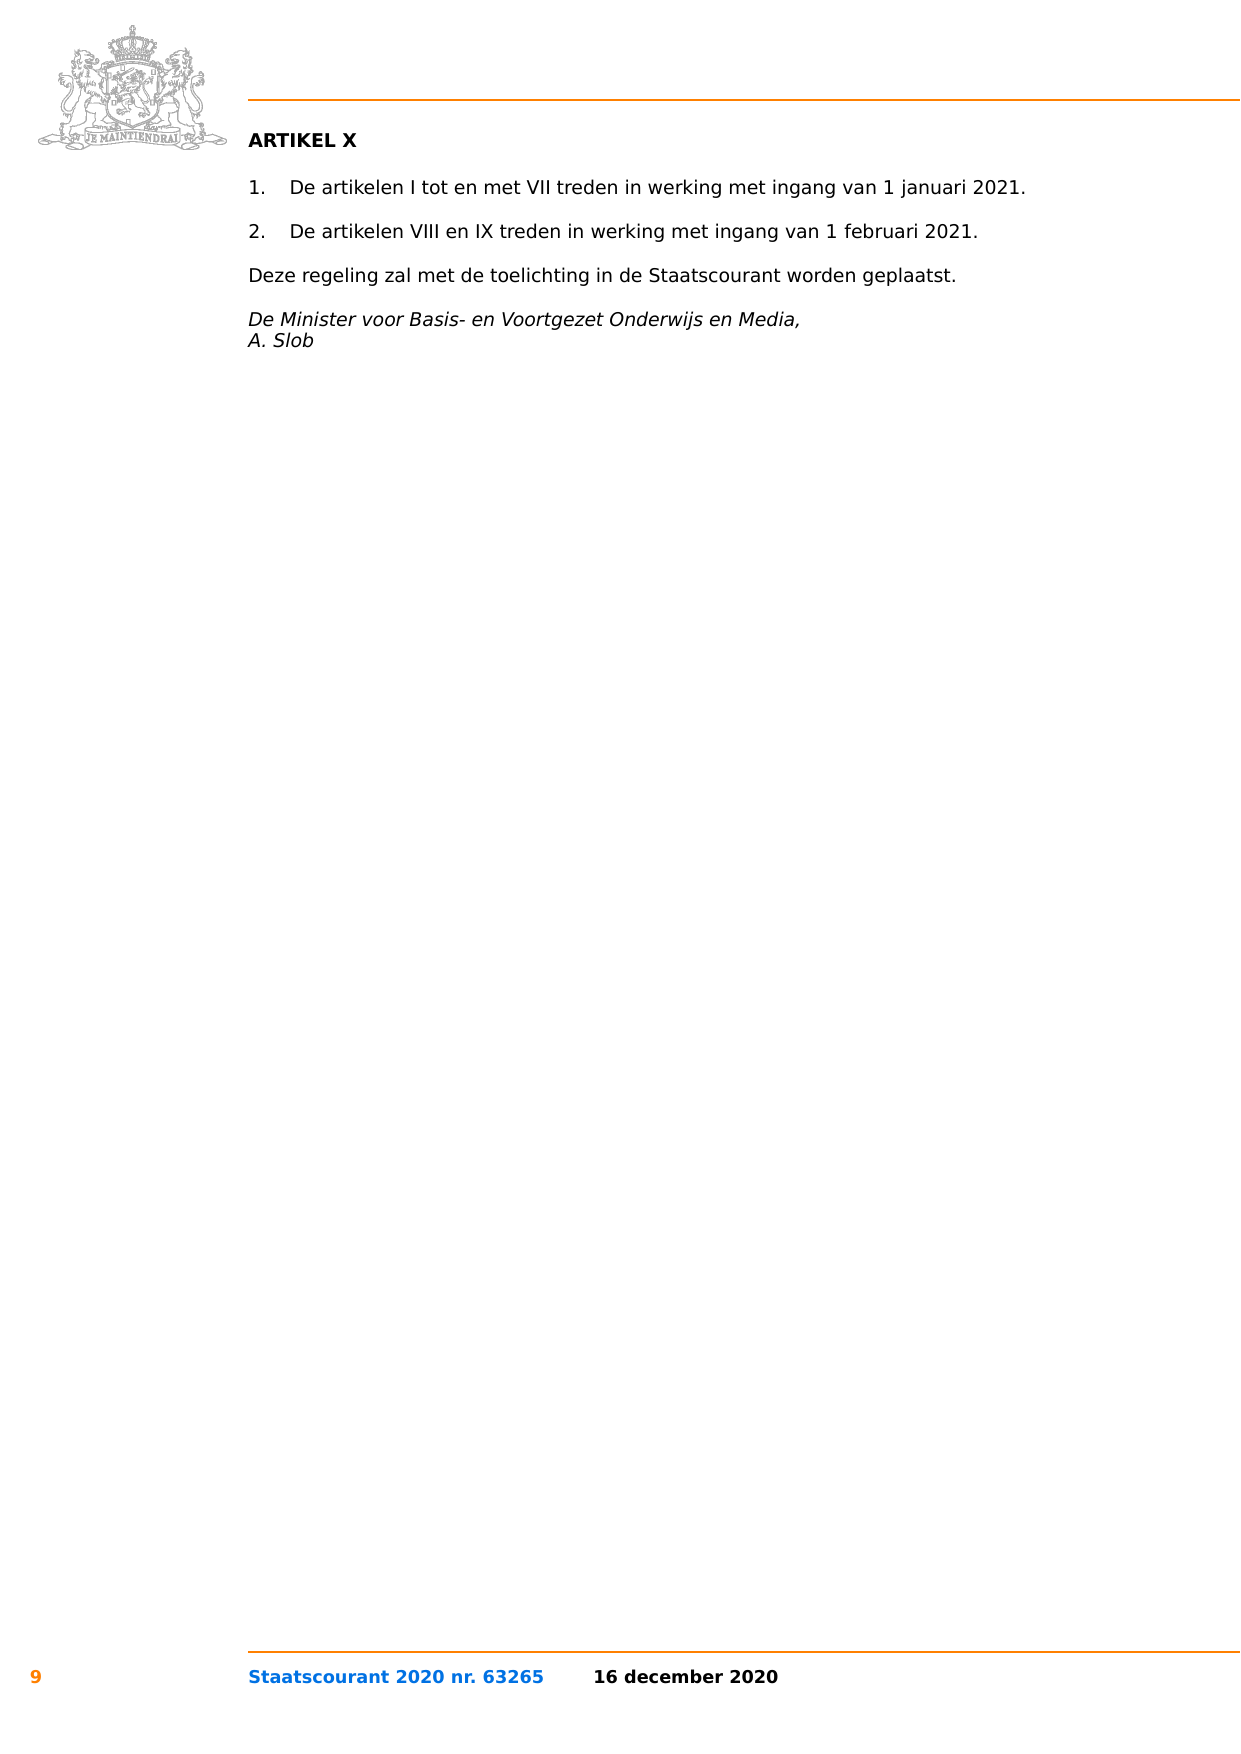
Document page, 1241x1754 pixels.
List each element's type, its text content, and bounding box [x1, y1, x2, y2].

text 2. De artikelen VIII en IX treden in werking met ingang van 1 februari 2021. [248, 221, 1163, 243]
text Deze regeling zal met de toelichting in de Staatscourant worden geplaatst. [248, 264, 1163, 287]
text De Minister voor Basis- en Voortgezet Onderwijs en Media, A. Slob [248, 308, 1163, 352]
picture [38, 25, 227, 150]
subtitle ARTIKEL X [248, 130, 1163, 152]
text 1. De artikelen I tot en met VII treden in werking met ingang van 1 januari 2021. [248, 177, 1163, 199]
